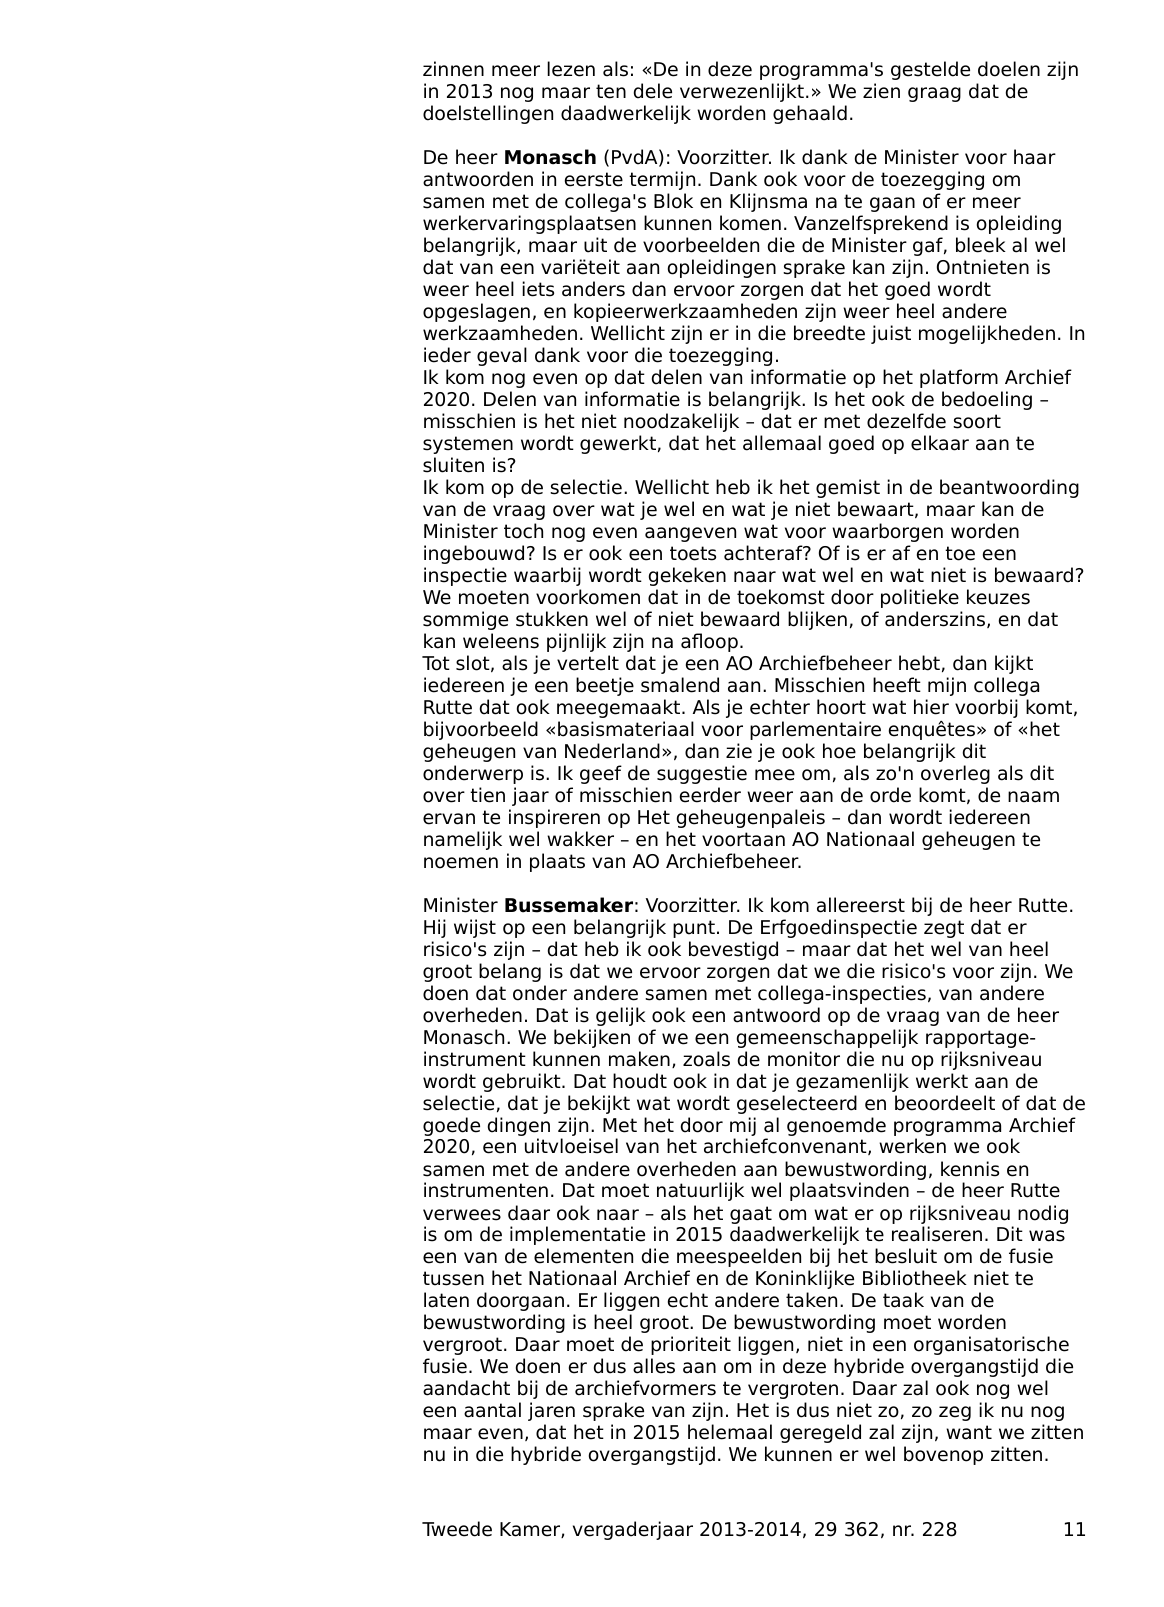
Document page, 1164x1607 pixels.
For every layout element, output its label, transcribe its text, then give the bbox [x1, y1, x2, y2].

text Ik kom nog even op dat delen van informatie op het platform Archief 2020. Delen van informatie is belangrijk. Is het ook de bedoeling – misschien is het niet noodzakelijk – dat er met dezelfde soort systemen wordt gewerkt, dat het allemaal goed op elkaar aan te sluiten is? [422, 367, 1087, 477]
text Tot slot, als je vertelt dat je een AO Archiefbeheer hebt, dan kijkt iedereen je een beetje smalend aan. Misschien heeft mijn collega Rutte dat ook meegemaakt. Als je echter hoort wat hier voorbij komt, bijvoorbeeld «basismateriaal voor parlementaire enquêtes» of «het geheugen van Nederland», dan zie je ook hoe belangrijk dit onderwerp is. Ik geef de suggestie mee om, als zo'n overleg als dit over tien jaar of misschien eerder weer aan de orde komt, de naam ervan te inspireren op Het geheugenpaleis – dan wordt iedereen namelijk wel wakker – en het voortaan AO Nationaal geheugen te noemen in plaats van AO Archiefbeheer. [422, 653, 1087, 872]
text zinnen meer lezen als: «De in deze programma's gestelde doelen zijn in 2013 nog maar ten dele verwezenlijkt.» We zien graag dat de doelstellingen daadwerkelijk worden gehaald. [422, 59, 1087, 125]
text Minister Bussemaker: Voorzitter. Ik kom allereerst bij de heer Rutte. Hij wijst op een belangrijk punt. De Erfgoedinspectie zegt dat er risico's zijn – dat heb ik ook bevestigd – maar dat het wel van heel groot belang is dat we ervoor zorgen dat we die risico's voor zijn. We doen dat onder andere samen met collega-inspecties, van andere overheden. Dat is gelijk ook een antwoord op de vraag van de heer Monasch. We bekijken of we een gemeenschappelijk rapportage-instrument kunnen maken, zoals de monitor die nu op rijksniveau wordt gebruikt. Dat houdt ook in dat je gezamenlijk werkt aan de selectie, dat je bekijkt wat wordt geselecteerd en beoordeelt of dat de goede dingen zijn. Met het door mij al genoemde programma Archief 2020, een uitvloeisel van het archiefconvenant, werken we ook samen met de andere overheden aan bewustwording, kennis en instrumenten. Dat moet natuurlijk wel plaatsvinden – de heer Rutte verwees daar ook naar – als het gaat om wat er op rijksniveau nodig is om de implementatie in 2015 daadwerkelijk te realiseren. Dit was een van de elementen die meespeelden bij het besluit om de fusie tussen het Nationaal Archief en de Koninklijke Bibliotheek niet te laten doorgaan. Er liggen echt andere taken. De taak van de bewustwording is heel groot. De bewustwording moet worden vergroot. Daar moet de prioriteit liggen, niet in een organisatorische fusie. We doen er dus alles aan om in deze hybride overgangstijd die aandacht bij de archiefvormers te vergroten. Daar zal ook nog wel een aantal jaren sprake van zijn. Het is dus niet zo, zo zeg ik nu nog maar even, dat het in 2015 helemaal geregeld zal zijn, want we zitten nu in die hybride overgangstijd. We kunnen er wel bovenop zitten. [422, 895, 1087, 1466]
text De heer Monasch (PvdA): Voorzitter. Ik dank de Minister voor haar antwoorden in eerste termijn. Dank ook voor de toezegging om samen met de collega's Blok en Klijnsma na te gaan of er meer werkervaringsplaatsen kunnen komen. Vanzelfsprekend is opleiding belangrijk, maar uit de voorbeelden die de Minister gaf, bleek al wel dat van een variëteit aan opleidingen sprake kan zijn. Ontnieten is weer heel iets anders dan ervoor zorgen dat het goed wordt opgeslagen, en kopieerwerkzaamheden zijn weer heel andere werkzaamheden. Wellicht zijn er in die breedte juist mogelijkheden. In ieder geval dank voor die toezegging. [422, 147, 1087, 367]
text Ik kom op de selectie. Wellicht heb ik het gemist in de beantwoording van de vraag over wat je wel en wat je niet bewaart, maar kan de Minister toch nog even aangeven wat voor waarborgen worden ingebouwd? Is er ook een toets achteraf? Of is er af en toe een inspectie waarbij wordt gekeken naar wat wel en wat niet is bewaard? We moeten voorkomen dat in de toekomst door politieke keuzes sommige stukken wel of niet bewaard blijken, of anderszins, en dat kan weleens pijnlijk zijn na afloop. [422, 477, 1087, 653]
